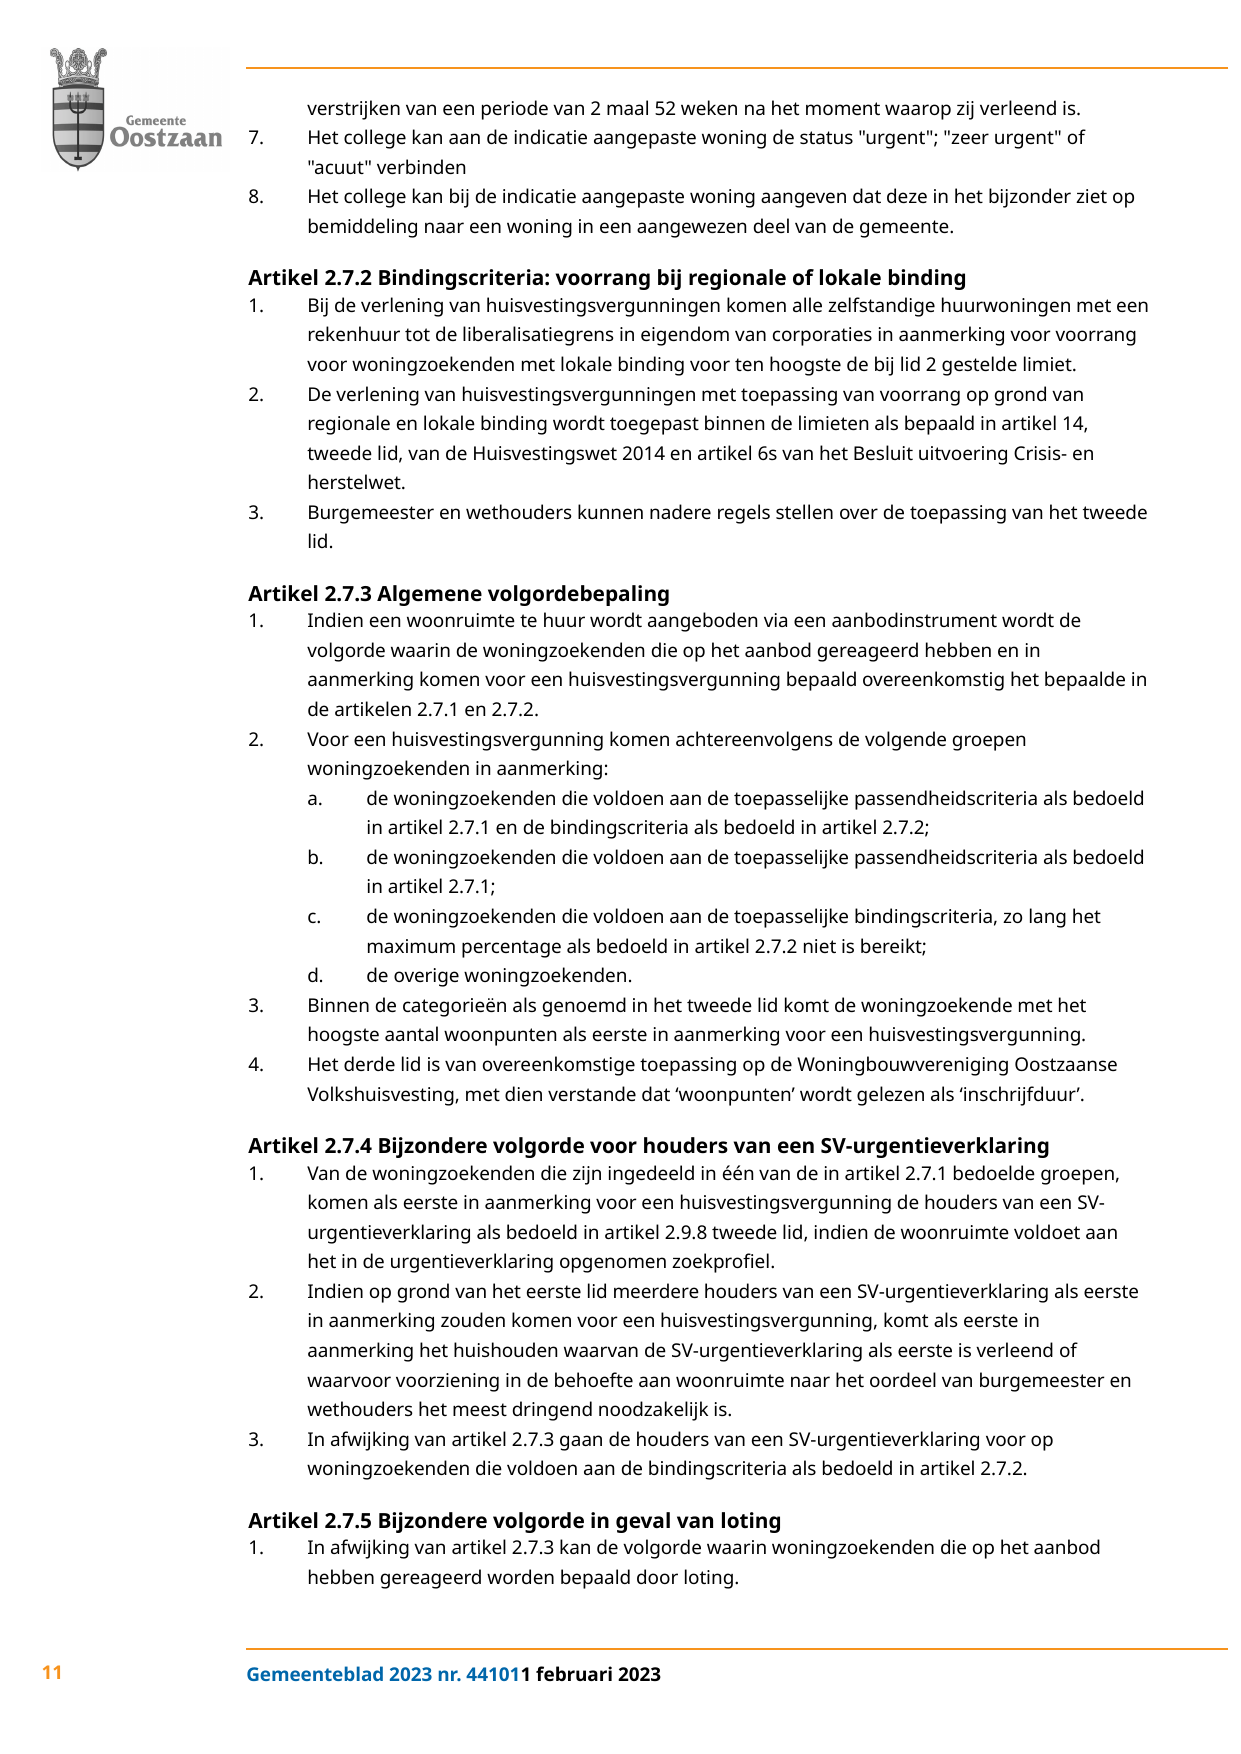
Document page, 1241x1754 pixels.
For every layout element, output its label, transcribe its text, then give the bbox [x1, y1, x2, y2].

list Indien op grond van het eerste lid meerdere houders van een SV-urgentieverklaring als eerste in aanmerking zouden komen voor een huisvestingsvergunning, komt als eerste in aanmerking het huishouden waarvan de SV-urgentieverklaring als eerste is verleend of waarvoor voorziening in de behoefte aan woonruimte naar het oordeel van burgemeester en wethouders het meest dringend noodzakelijk is. [248, 1278, 1152, 1422]
list de woningzoekenden die voldoen aan de toepasselijke passendheidscriteria als bedoeld in artikel 2.7.1; [307, 844, 1152, 899]
list Burgemeester en wethouders kunnen nadere regels stellen over de toepassing van het tweede lid. [248, 499, 1152, 554]
text Artikel 2.7.4 Bijzondere volgorde voor houders van een SV-urgentieverklaring [248, 1131, 1152, 1160]
list verstrijken van een periode van 2 maal 52 weken na het moment waarop zij verleend is. [248, 95, 1152, 121]
list de woningzoekenden die voldoen aan de toepasselijke bindingscriteria, zo lang het maximum percentage als bedoeld in artikel 2.7.2 niet is bereikt; [307, 903, 1152, 959]
text Artikel 2.7.2 Bindingscriteria: voorrang bij regionale of lokale binding [248, 263, 1152, 292]
list Indien een woonruimte te huur wordt aangeboden via een aanbodinstrument wordt de volgorde waarin de woningzoekenden die op het aanbod gereageerd hebben en in aanmerking komen voor een huisvestingsvergunning bepaald overeenkomstig het bepaalde in de artikelen 2.7.1 en 2.7.2. [248, 607, 1152, 722]
list Bij de verlening van huisvestingsvergunningen komen alle zelfstandige huurwoningen met een rekenhuur tot de liberalisatiegrens in eigendom van corporaties in aanmerking voor voorrang voor woningzoekenden met lokale binding voor ten hoogste de bij lid 2 gestelde limiet. [248, 292, 1152, 377]
list Het derde lid is van overeenkomstige toepassing op de Woningbouwvereniging Oostzaanse Volkshuisvesting, met dien verstande dat ‘woonpunten’ wordt gelezen als ‘inschrijfduur’. [248, 1051, 1152, 1107]
list de woningzoekenden die voldoen aan de toepasselijke passendheidscriteria als bedoeld in artikel 2.7.1 en de bindingscriteria als bedoeld in artikel 2.7.2; [307, 785, 1152, 840]
list Het college kan aan de indicatie aangepaste woning de status "urgent"; "zeer urgent" of "acuut" verbinden [248, 124, 1152, 180]
list Voor een huisvestingsvergunning komen achtereenvolgens de volgende groepen woningzoekenden in aanmerking: [248, 726, 1152, 781]
text Artikel 2.7.3 Algemene volgordebepaling [248, 579, 1152, 607]
list de overige woningzoekenden. [307, 962, 1152, 988]
text Artikel 2.7.5 Bijzondere volgorde in geval van loting [248, 1506, 1152, 1534]
list In afwijking van artikel 2.7.3 gaan de houders van een SV-urgentieverklaring voor op woningzoekenden die voldoen aan de bindingscriteria als bedoeld in artikel 2.7.2. [248, 1426, 1152, 1481]
list In afwijking van artikel 2.7.3 kan de volgorde waarin woningzoekenden die op het aanbod hebben gereageerd worden bepaald door loting. [248, 1534, 1152, 1590]
picture [41, 47, 231, 172]
list Het college kan bij de indicatie aangepaste woning aangeven dat deze in het bijzonder ziet op bemiddeling naar een woning in een aangewezen deel van de gemeente. [248, 183, 1152, 239]
list Binnen de categorieën als genoemd in het tweede lid komt de woningzoekende met het hoogste aantal woonpunten als eerste in aanmerking voor een huisvestingsvergunning. [248, 992, 1152, 1047]
list De verlening van huisvestingsvergunningen met toepassing van voorrang op grond van regionale en lokale binding wordt toegepast binnen de limieten als bepaald in artikel 14, tweede lid, van de Huisvestingswet 2014 en artikel 6s van het Besluit uitvoering Crisis- en herstelwet. [248, 381, 1152, 495]
list Van de woningzoekenden die zijn ingedeeld in één van de in artikel 2.7.1 bedoelde groepen, komen als eerste in aanmerking voor een huisvestingsvergunning de houders van een SV-urgentieverklaring als bedoeld in artikel 2.9.8 tweede lid, indien de woonruimte voldoet aan het in de urgentieverklaring opgenomen zoekprofiel. [248, 1160, 1152, 1274]
